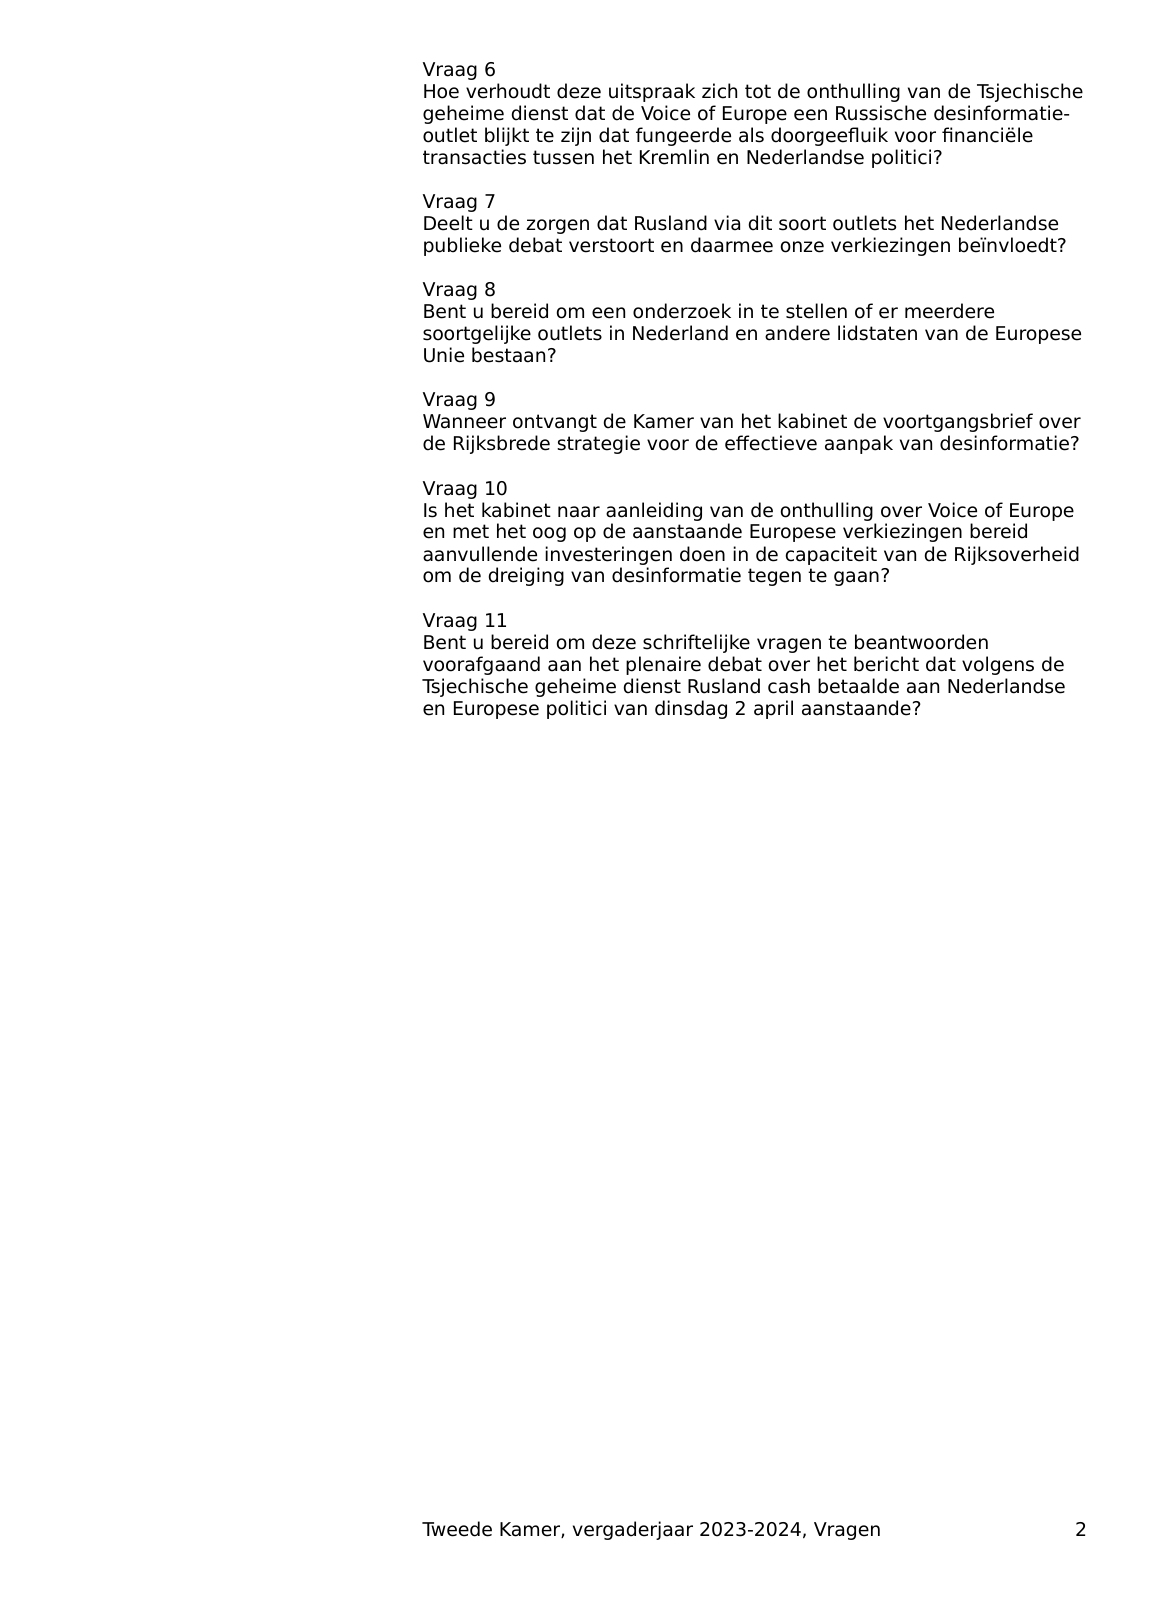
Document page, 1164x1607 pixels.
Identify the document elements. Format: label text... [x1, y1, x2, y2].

text Vraag 8 [422, 279, 1087, 301]
text Vraag 6 [422, 59, 1087, 81]
text Wanneer ontvangt de Kamer van het kabinet de voortgangsbrief over de Rijksbrede strategie voor de effectieve aanpak van desinformatie? [422, 411, 1087, 455]
text Vraag 9 [422, 389, 1087, 411]
text Is het kabinet naar aanleiding van de onthulling over Voice of Europe en met het oog op de aanstaande Europese verkiezingen bereid aanvullende investeringen doen in de capaciteit van de Rijksoverheid om de dreiging van desinformatie tegen te gaan? [422, 499, 1087, 587]
text Vraag 10 [422, 477, 1087, 499]
text Hoe verhoudt deze uitspraak zich tot de onthulling van de Tsjechische geheime dienst dat de Voice of Europe een Russische desinformatie-outlet blijkt te zijn dat fungeerde als doorgeefluik voor financiële transacties tussen het Kremlin en Nederlandse politici? [422, 81, 1087, 169]
text Bent u bereid om deze schriftelijke vragen te beantwoorden voorafgaand aan het plenaire debat over het bericht dat volgens de Tsjechische geheime dienst Rusland cash betaalde aan Nederlandse en Europese politici van dinsdag 2 april aanstaande? [422, 632, 1087, 719]
text Vraag 7 [422, 191, 1087, 213]
text Deelt u de zorgen dat Rusland via dit soort outlets het Nederlandse publieke debat verstoort en daarmee onze verkiezingen beïnvloedt? [422, 213, 1087, 257]
text Vraag 11 [422, 609, 1087, 632]
text Bent u bereid om een onderzoek in te stellen of er meerdere soortgelijke outlets in Nederland en andere lidstaten van de Europese Unie bestaan? [422, 301, 1087, 367]
